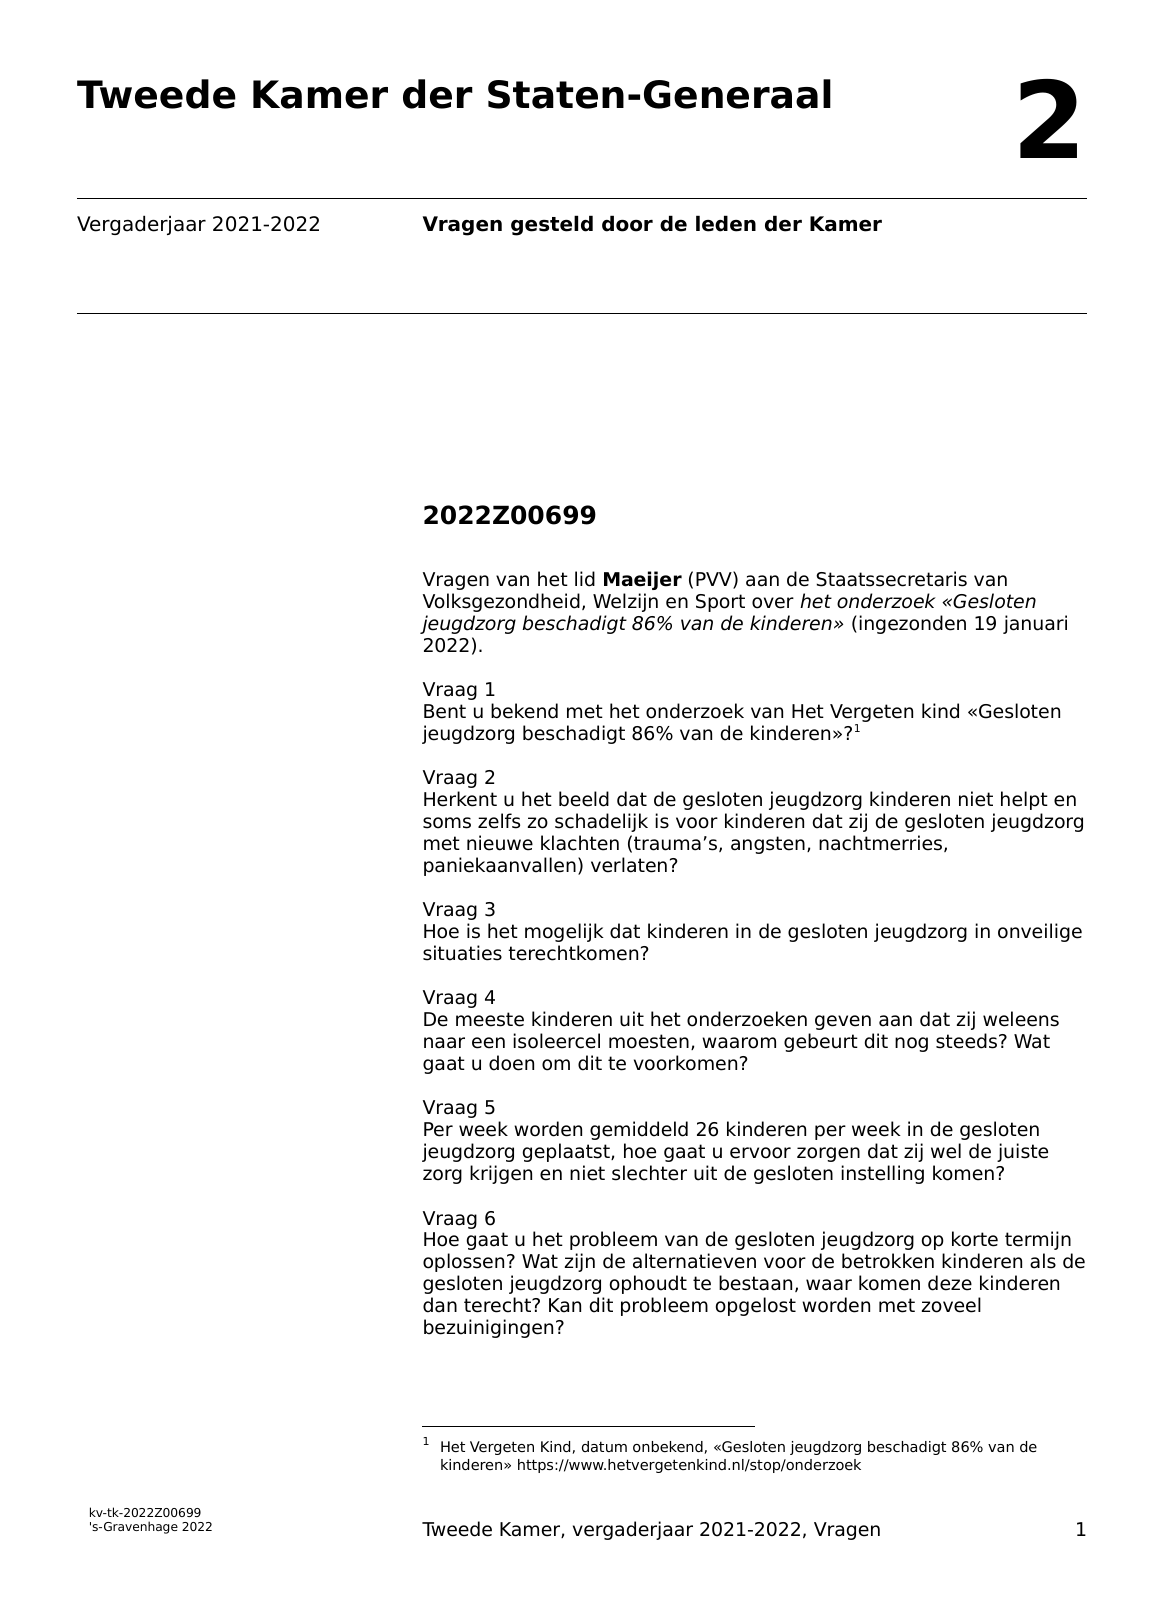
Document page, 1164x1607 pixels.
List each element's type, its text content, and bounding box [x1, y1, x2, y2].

text Per week worden gemiddeld 26 kinderen per week in de gesloten jeugdzorg geplaatst, hoe gaat u ervoor zorgen dat zij wel de juiste zorg krijgen en niet slechter uit de gesloten instelling komen? [422, 1119, 1087, 1185]
text Vraag 4 [422, 987, 1087, 1009]
text Vraag 2 [422, 767, 1087, 789]
text Vraag 3 [422, 899, 1087, 921]
text Vragen van het lid Maeijer (PVV) aan de Staatssecretaris van Volksgezondheid, Welzijn en Sport over het onderzoek «Gesloten jeugdzorg beschadigt 86% van de kinderen» (ingezonden 19 januari 2022). [422, 569, 1087, 657]
text Hoe gaat u het probleem van de gesloten jeugdzorg op korte termijn oplossen? Wat zijn de alternatieven voor de betrokken kinderen als de gesloten jeugdzorg ophoudt te bestaan, waar komen deze kinderen dan terecht? Kan dit probleem opgelost worden met zoveel bezuinigingen? [422, 1229, 1087, 1339]
table_header Tweede Kamer der Staten-Generaal [77, 59, 886, 198]
text Het Vergeten Kind, datum onbekend, «Gesloten jeugdzorg beschadigt 86% van de kinderen» https://www.hetvergetenkind.nl/stop/onderzoek [422, 1435, 1087, 1474]
table_cell Vragen gesteld door de leden der Kamer [422, 199, 1087, 313]
text kv-tk-2022Z00699 [88, 1506, 323, 1520]
text De meeste kinderen uit het onderzoeken geven aan dat zij weleens naar een isoleercel moesten, waarom gebeurt dit nog steeds? Wat gaat u doen om dit te voorkomen? [422, 1009, 1087, 1075]
text Vraag 1 [422, 679, 1087, 701]
text Vraag 6 [422, 1207, 1087, 1229]
text Bent u bekend met het onderzoek van Het Vergeten kind «Gesloten jeugdzorg beschadigt 86% van de kinderen»? [422, 701, 1087, 745]
text Hoe is het mogelijk dat kinderen in de gesloten jeugdzorg in onveilige situaties terechtkomen? [422, 921, 1087, 965]
text Herkent u het beeld dat de gesloten jeugdzorg kinderen niet helpt en soms zelfs zo schadelijk is voor kinderen dat zij de gesloten jeugdzorg met nieuwe klachten (trauma’s, angsten, nachtmerries, paniekaanvallen) verlaten? [422, 789, 1087, 877]
text 2022Z00699 [422, 501, 1087, 531]
text 's-Gravenhage 2022 [88, 1520, 323, 1534]
table_cell Vergaderjaar 2021-2022 [77, 199, 422, 313]
text Vraag 5 [422, 1097, 1087, 1119]
table_header 2 [886, 59, 1087, 198]
